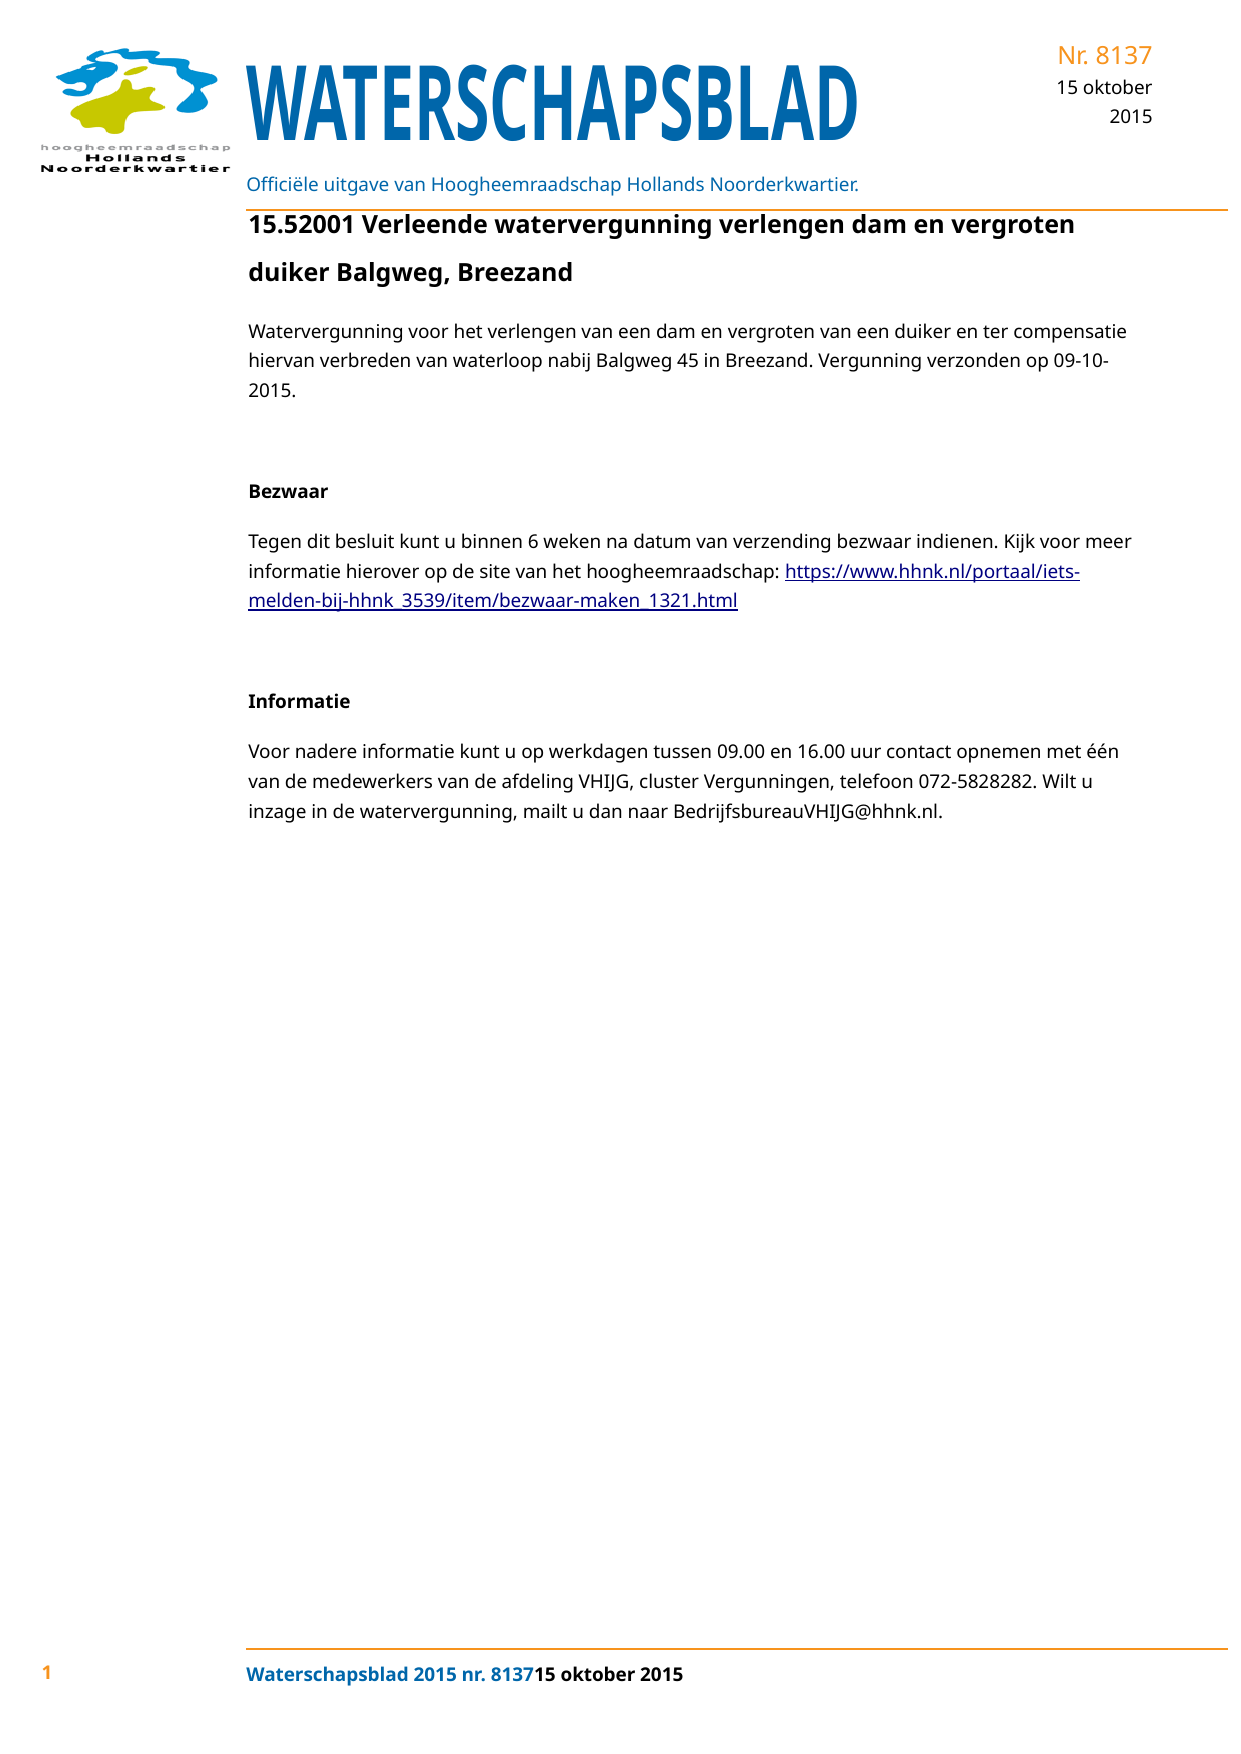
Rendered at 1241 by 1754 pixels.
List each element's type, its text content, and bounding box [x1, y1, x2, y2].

picture [41, 47, 231, 172]
text Bezwaar [248, 478, 1152, 504]
text Watervergunning voor het verlengen van een dam en vergroten van een duiker en ter compensatie hiervan verbreden van waterloop nabij Balgweg 45 in Breezand. Vergunning verzonden op 09-10-2015. [248, 318, 1152, 403]
text Tegen dit besluit kunt u binnen 6 weken na datum van verzending bezwaar indienen. Kijk voor meer informatie hierover op de site van het hoogheemraadschap: https://www.hhnk.nl/portaal/iets-melden-bij-hhnk_3539/item/bezwaar-maken_1321.html [248, 528, 1152, 613]
text 15.52001 Verleende watervergunning verlengen dam en vergroten duiker Balgweg, Breezand [248, 211, 1152, 288]
text Informatie [248, 688, 1152, 714]
text Voor nadere informatie kunt u op werkdagen tussen 09.00 en 16.00 uur contact opnemen met één van de medewerkers van de afdeling VHIJG, cluster Vergunningen, telefoon 072-5828282. Wilt u inzage in de watervergunning, mailt u dan naar BedrijfsbureauVHIJG@hhnk.nl. [248, 739, 1152, 824]
